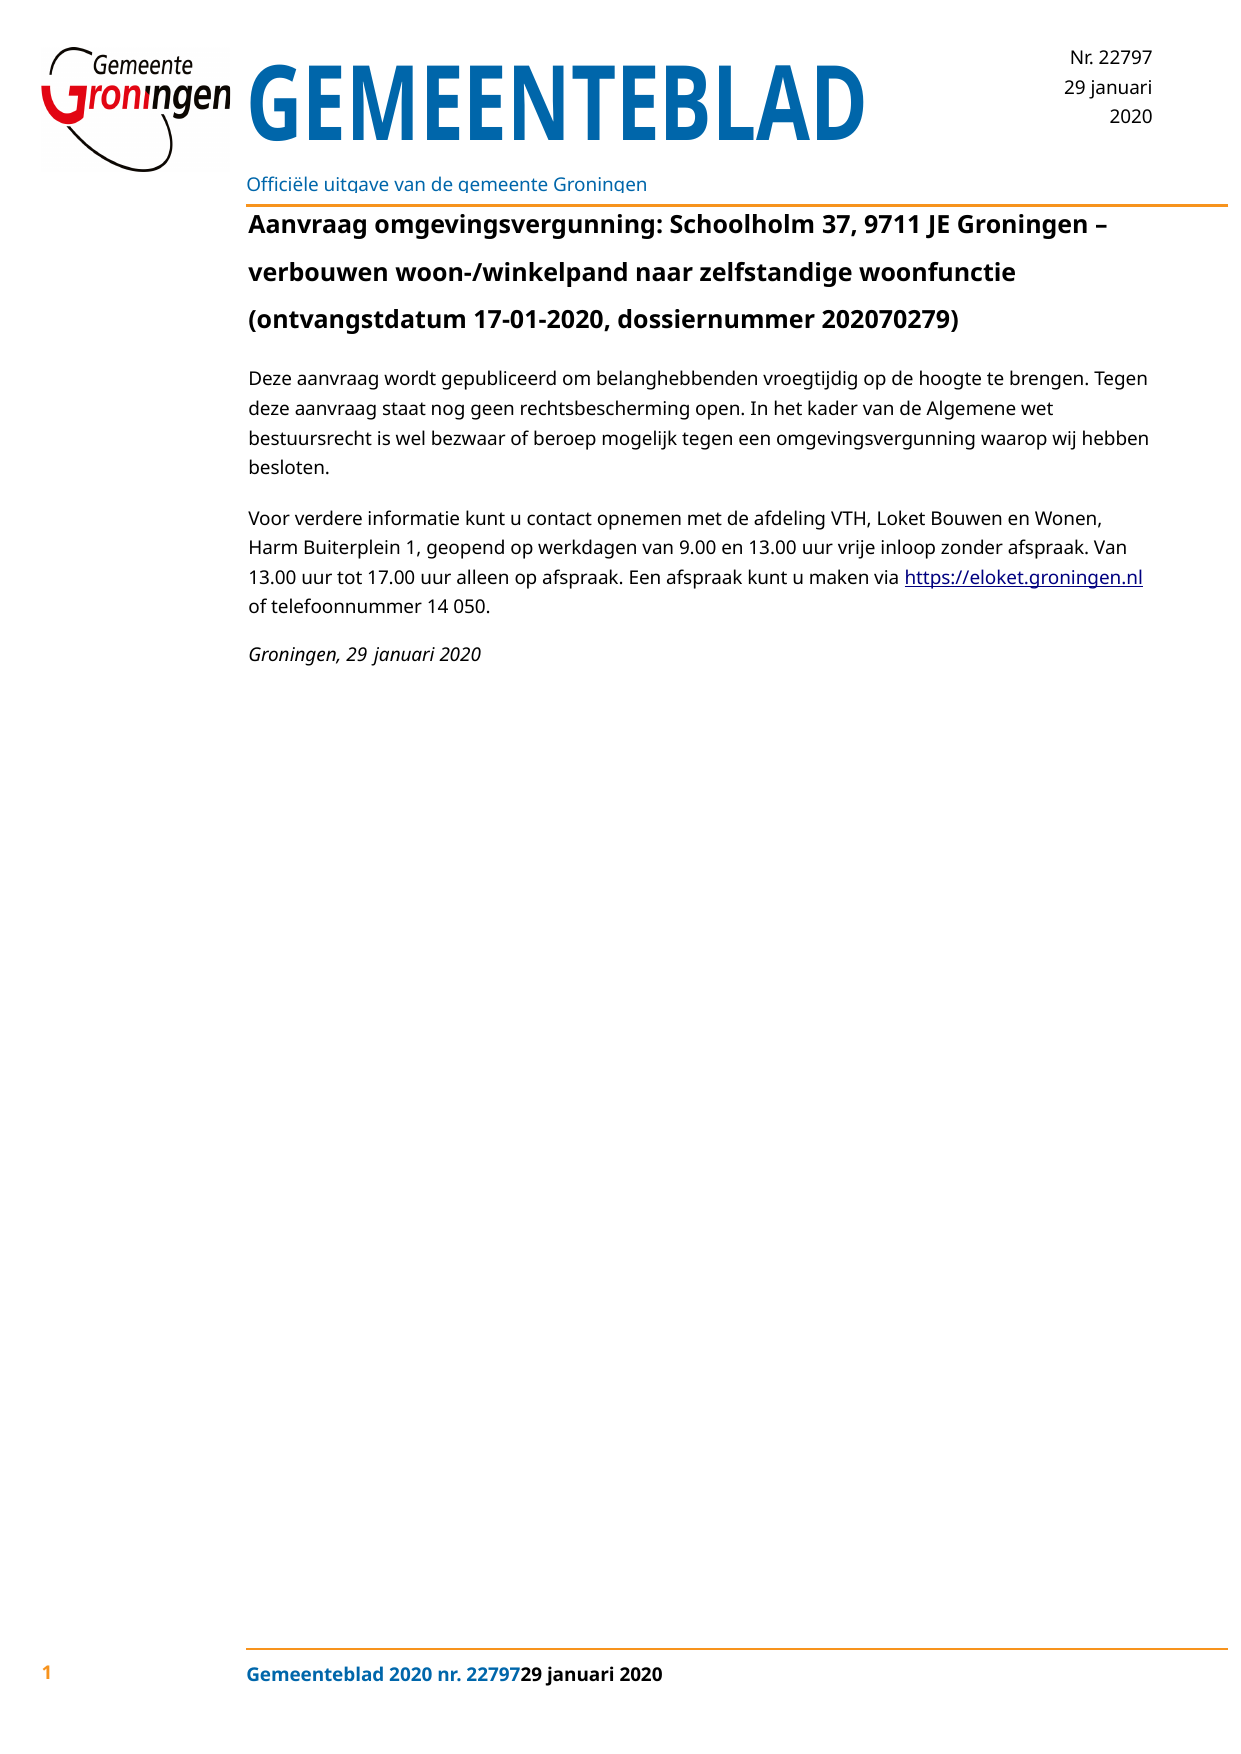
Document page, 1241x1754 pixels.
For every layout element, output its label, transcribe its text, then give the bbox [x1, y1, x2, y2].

text Aanvraag omgevingsvergunning: Schoolholm 37, 9711 JE Groningen – verbouwen woon-/winkelpand naar zelfstandige woonfunctie (ontvangstdatum 17-01-2020, dossiernummer 202070279) [248, 207, 1152, 336]
text Groningen, 29 januari 2020 [248, 641, 1152, 667]
text Voor verdere informatie kunt u contact opnemen met de afdeling VTH, Loket Bouwen en Wonen, Harm Buiterplein 1, geopend op werkdagen van 9.00 en 13.00 uur vrije inloop zonder afspraak. Van 13.00 uur tot 17.00 uur alleen op afspraak. Een afspraak kunt u maken via https://eloket.groningen.nl of telefoonnummer 14 050. [248, 505, 1152, 619]
picture [41, 47, 231, 172]
text Deze aanvraag wordt gepubliceerd om belanghebbenden vroegtijdig op de hoogte te brengen. Tegen deze aanvraag staat nog geen rechtsbescherming open. In het kader van de Algemene wet bestuursrecht is wel bezwaar of beroep mogelijk tegen een omgevingsvergunning waarop wij hebben besloten. [248, 366, 1152, 480]
